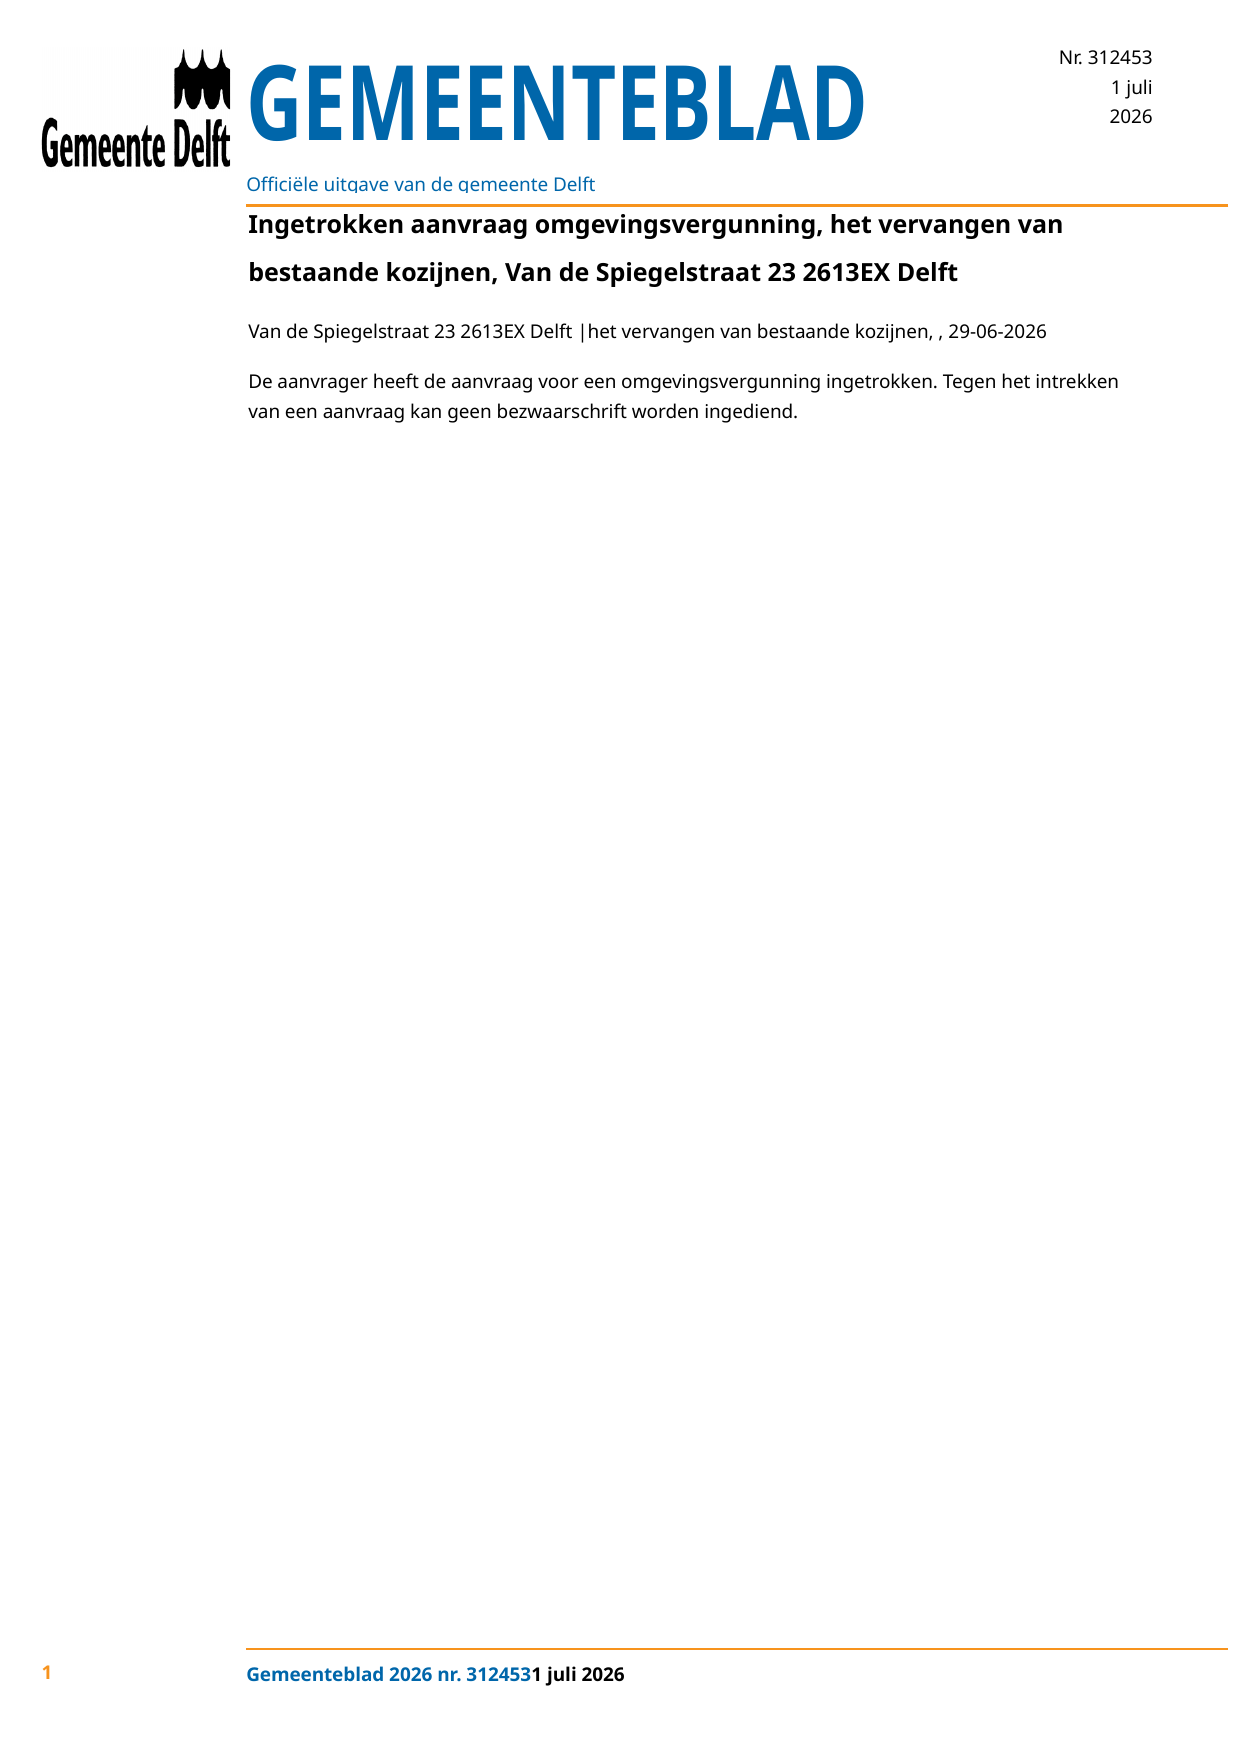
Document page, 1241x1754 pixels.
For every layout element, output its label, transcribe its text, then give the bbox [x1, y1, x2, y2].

text De aanvrager heeft de aanvraag voor een omgevingsvergunning ingetrokken. Tegen het intrekken van een aanvraag kan geen bezwaarschrift worden ingediend. [248, 368, 1152, 424]
text Van de Spiegelstraat 23 2613EX Delft |het vervangen van bestaande kozijnen, , 29-06-2026 [248, 318, 1152, 344]
text Ingetrokken aanvraag omgevingsvergunning, het vervangen van bestaande kozijnen, Van de Spiegelstraat 23 2613EX Delft [248, 207, 1152, 288]
picture [41, 47, 231, 172]
